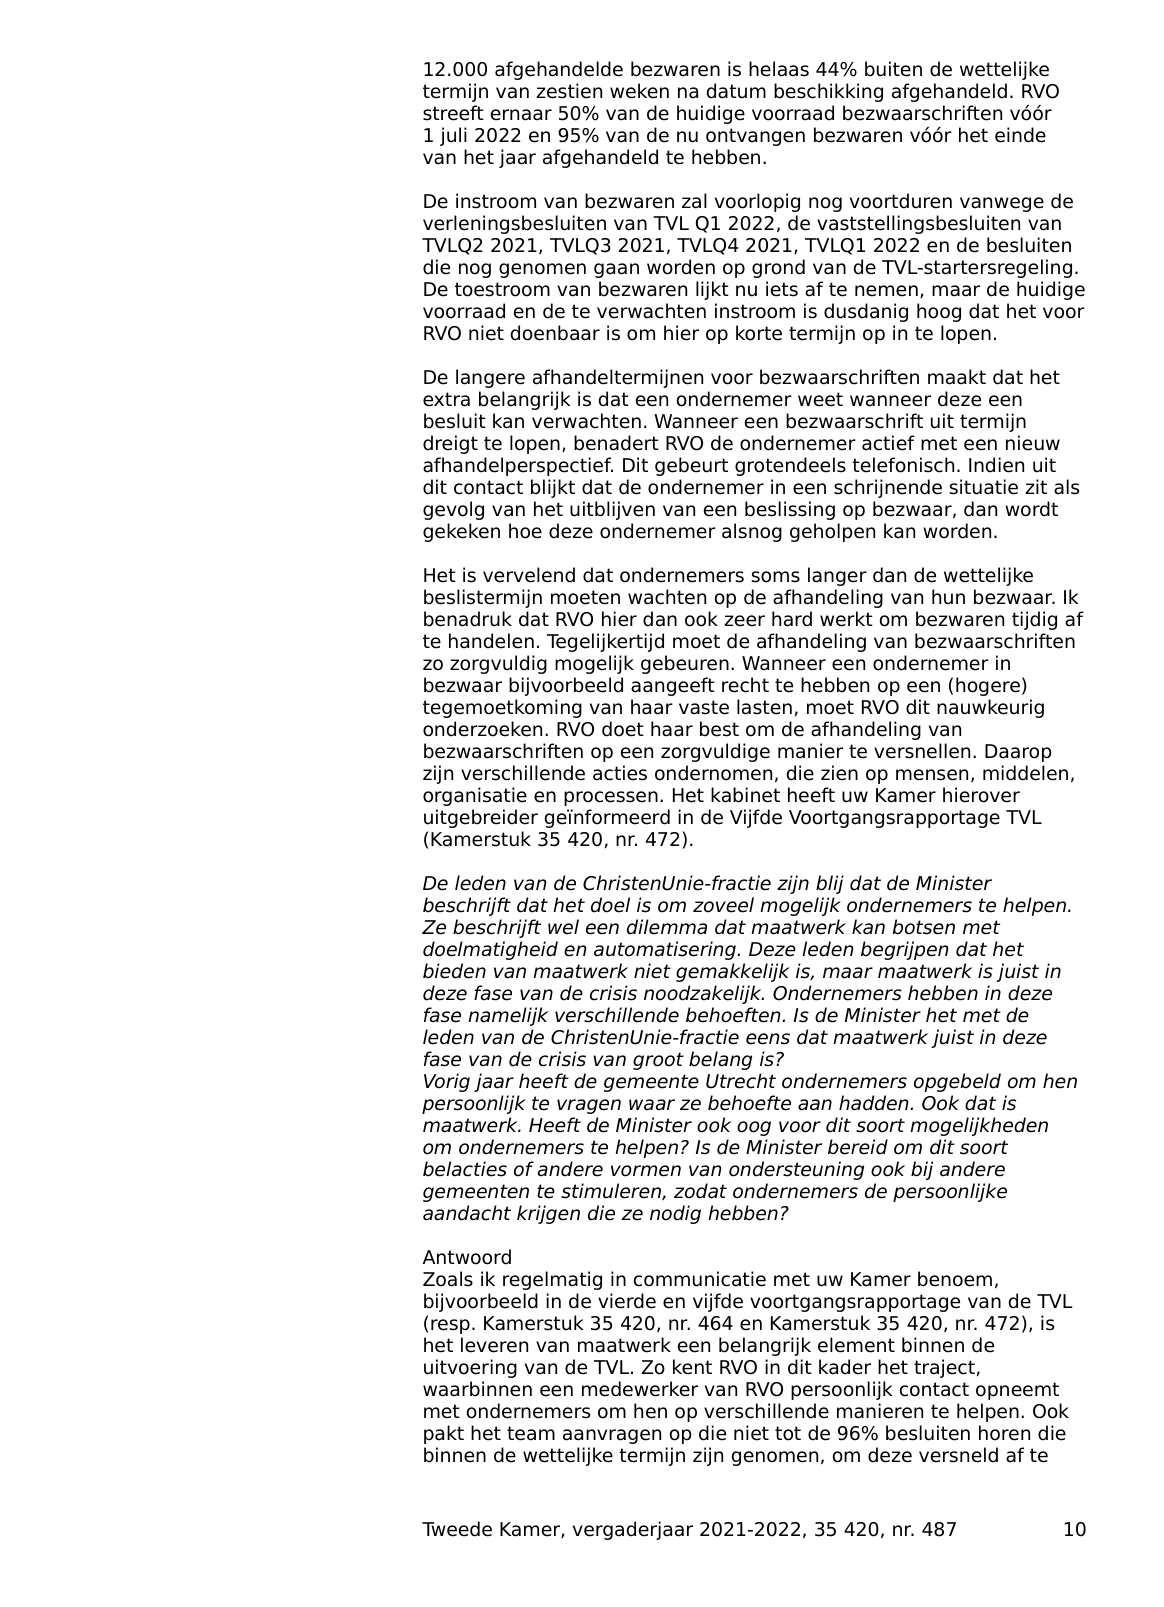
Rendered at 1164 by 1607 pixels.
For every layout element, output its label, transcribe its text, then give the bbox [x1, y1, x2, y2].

text Zoals ik regelmatig in communicatie met uw Kamer benoem, bijvoorbeeld in de vierde en vijfde voortgangsrapportage van de TVL (resp. Kamerstuk 35 420, nr. 464 en Kamerstuk 35 420, nr. 472), is het leveren van maatwerk een belangrijk element binnen de uitvoering van de TVL. Zo kent RVO in dit kader het traject, waarbinnen een medewerker van RVO persoonlijk contact opneemt met ondernemers om hen op verschillende manieren te helpen. Ook pakt het team aanvragen op die niet tot de 96% besluiten horen die binnen de wettelijke termijn zijn genomen, om deze versneld af te [422, 1269, 1087, 1467]
text Antwoord [422, 1247, 1087, 1269]
text De instroom van bezwaren zal voorlopig nog voortduren vanwege de verleningsbesluiten van TVL Q1 2022, de vaststellingsbesluiten van TVLQ2 2021, TVLQ3 2021, TVLQ4 2021, TVLQ1 2022 en de besluiten die nog genomen gaan worden op grond van de TVL-startersregeling. De toestroom van bezwaren lijkt nu iets af te nemen, maar de huidige voorraad en de te verwachten instroom is dusdanig hoog dat het voor RVO niet doenbaar is om hier op korte termijn op in te lopen. [422, 191, 1087, 345]
text Vorig jaar heeft de gemeente Utrecht ondernemers opgebeld om hen persoonlijk te vragen waar ze behoefte aan hadden. Ook dat is maatwerk. Heeft de Minister ook oog voor dit soort mogelijkheden om ondernemers te helpen? Is de Minister bereid om dit soort belacties of andere vormen van ondersteuning ook bij andere gemeenten te stimuleren, zodat ondernemers de persoonlijke aandacht krijgen die ze nodig hebben? [422, 1071, 1087, 1225]
text De leden van de ChristenUnie-fractie zijn blij dat de Minister beschrijft dat het doel is om zoveel mogelijk ondernemers te helpen. Ze beschrijft wel een dilemma dat maatwerk kan botsen met doelmatigheid en automatisering. Deze leden begrijpen dat het bieden van maatwerk niet gemakkelijk is, maar maatwerk is juist in deze fase van de crisis noodzakelijk. Ondernemers hebben in deze fase namelijk verschillende behoeften. Is de Minister het met de leden van de ChristenUnie-fractie eens dat maatwerk juist in deze fase van de crisis van groot belang is? [422, 873, 1087, 1071]
text De langere afhandeltermijnen voor bezwaarschriften maakt dat het extra belangrijk is dat een ondernemer weet wanneer deze een besluit kan verwachten. Wanneer een bezwaarschrift uit termijn dreigt te lopen, benadert RVO de ondernemer actief met een nieuw afhandelperspectief. Dit gebeurt grotendeels telefonisch. Indien uit dit contact blijkt dat de ondernemer in een schrijnende situatie zit als gevolg van het uitblijven van een beslissing op bezwaar, dan wordt gekeken hoe deze ondernemer alsnog geholpen kan worden. [422, 367, 1087, 543]
text Het is vervelend dat ondernemers soms langer dan de wettelijke beslistermijn moeten wachten op de afhandeling van hun bezwaar. Ik benadruk dat RVO hier dan ook zeer hard werkt om bezwaren tijdig af te handelen. Tegelijkertijd moet de afhandeling van bezwaarschriften zo zorgvuldig mogelijk gebeuren. Wanneer een ondernemer in bezwaar bijvoorbeeld aangeeft recht te hebben op een (hogere) tegemoetkoming van haar vaste lasten, moet RVO dit nauwkeurig onderzoeken. RVO doet haar best om de afhandeling van bezwaarschriften op een zorgvuldige manier te versnellen. Daarop zijn verschillende acties ondernomen, die zien op mensen, middelen, organisatie en processen. Het kabinet heeft uw Kamer hierover uitgebreider geïnformeerd in de Vijfde Voortgangsrapportage TVL (Kamerstuk 35 420, nr. 472). [422, 565, 1087, 851]
text 12.000 afgehandelde bezwaren is helaas 44% buiten de wettelijke termijn van zestien weken na datum beschikking afgehandeld. RVO streeft ernaar 50% van de huidige voorraad bezwaarschriften vóór 1 juli 2022 en 95% van de nu ontvangen bezwaren vóór het einde van het jaar afgehandeld te hebben. [422, 59, 1087, 169]
